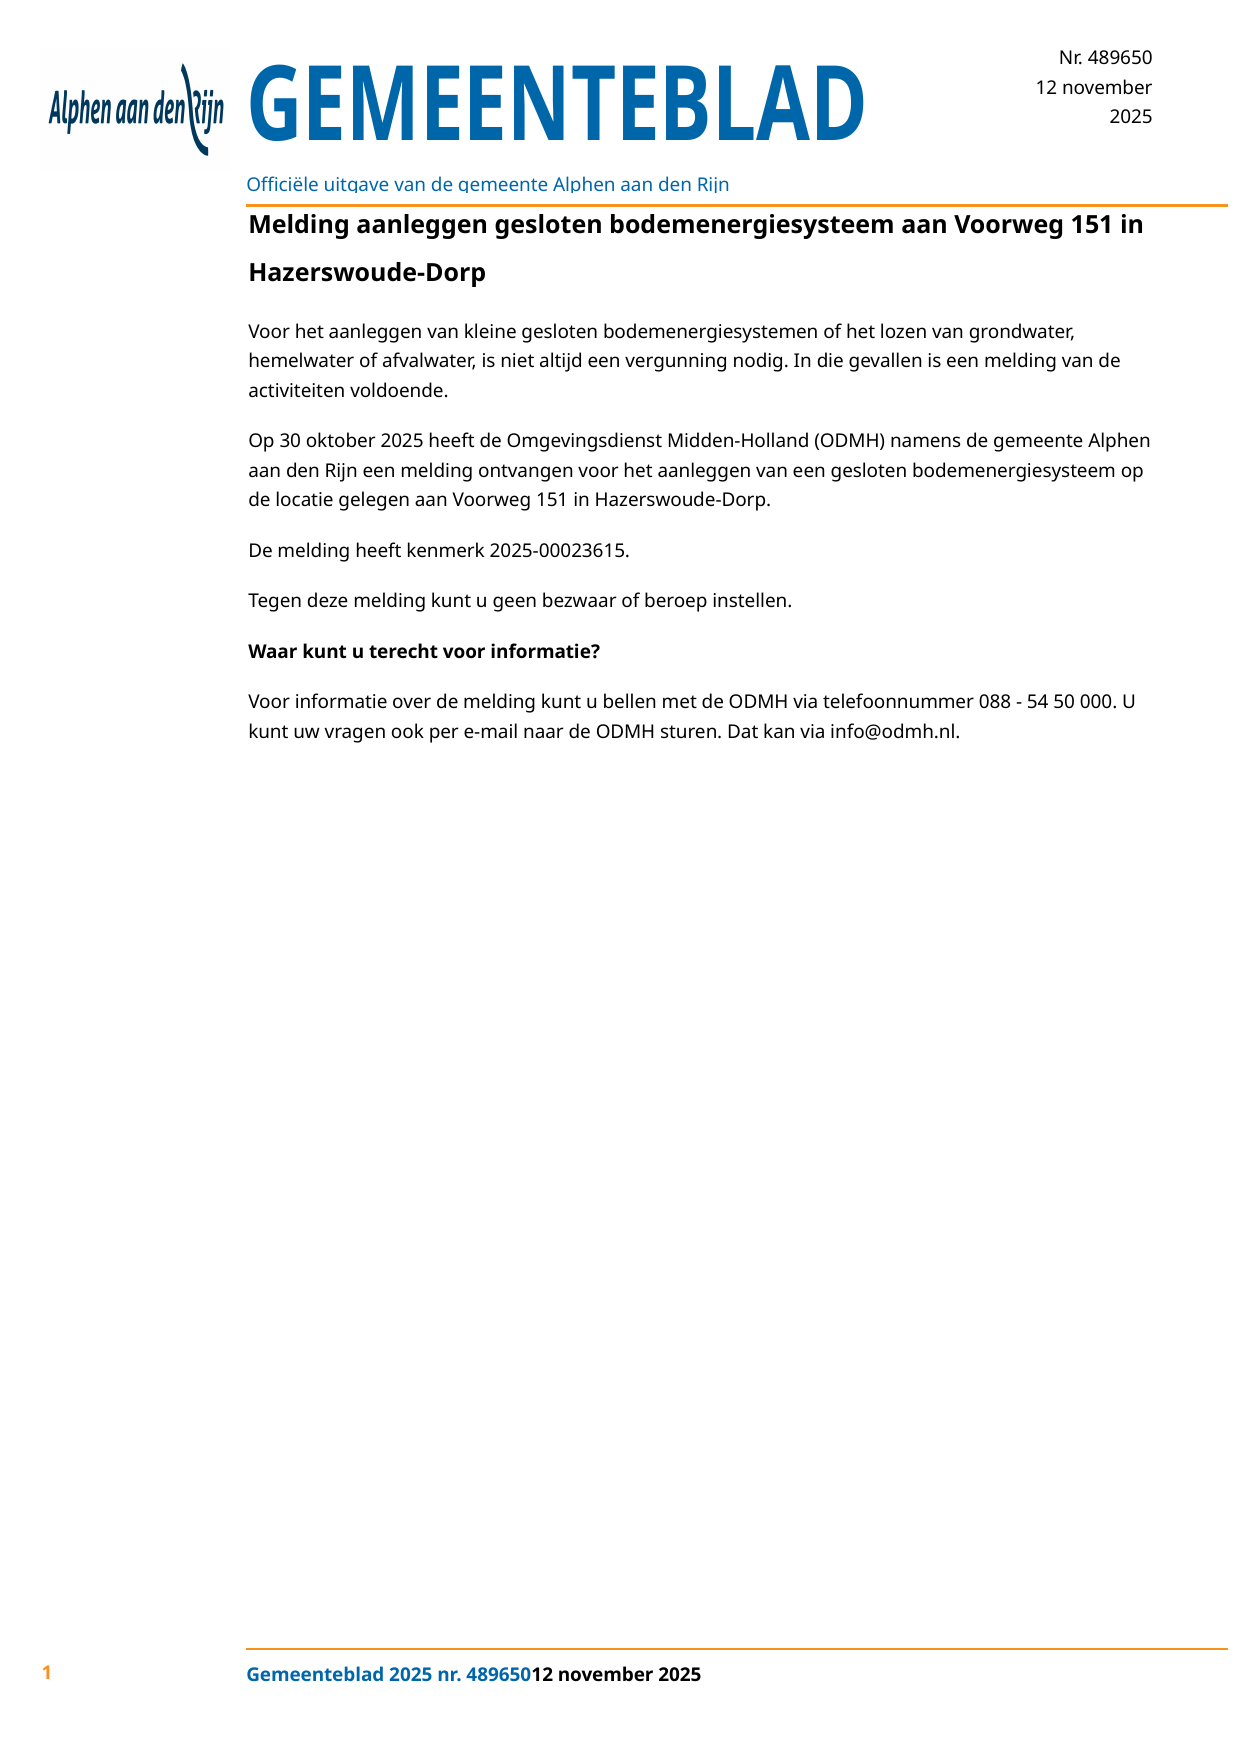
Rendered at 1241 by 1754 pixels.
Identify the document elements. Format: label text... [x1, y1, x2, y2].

text Tegen deze melding kunt u geen bezwaar of beroep instellen. [248, 587, 1152, 613]
text De melding heeft kenmerk 2025-00023615. [248, 537, 1152, 563]
text Waar kunt u terecht voor informatie? [248, 638, 1152, 664]
text Melding aanleggen gesloten bodemenergiesysteem aan Voorweg 151 in Hazerswoude-Dorp [248, 207, 1152, 288]
text Voor het aanleggen van kleine gesloten bodemenergiesystemen of het lozen van grondwater, hemelwater of afvalwater, is niet altijd een vergunning nodig. In die gevallen is een melding van de activiteiten voldoende. [248, 318, 1152, 403]
text Op 30 oktober 2025 heeft de Omgevingsdienst Midden-Holland (ODMH) namens de gemeente Alphen aan den Rijn een melding ontvangen voor het aanleggen van een gesloten bodemenergiesysteem op de locatie gelegen aan Voorweg 151 in Hazerswoude-Dorp. [248, 427, 1152, 512]
picture [41, 47, 231, 172]
text Voor informatie over de melding kunt u bellen met de ODMH via telefoonnummer 088 - 54 50 000. U kunt uw vragen ook per e-mail naar de ODMH sturen. Dat kan via info@odmh.nl. [248, 688, 1152, 744]
